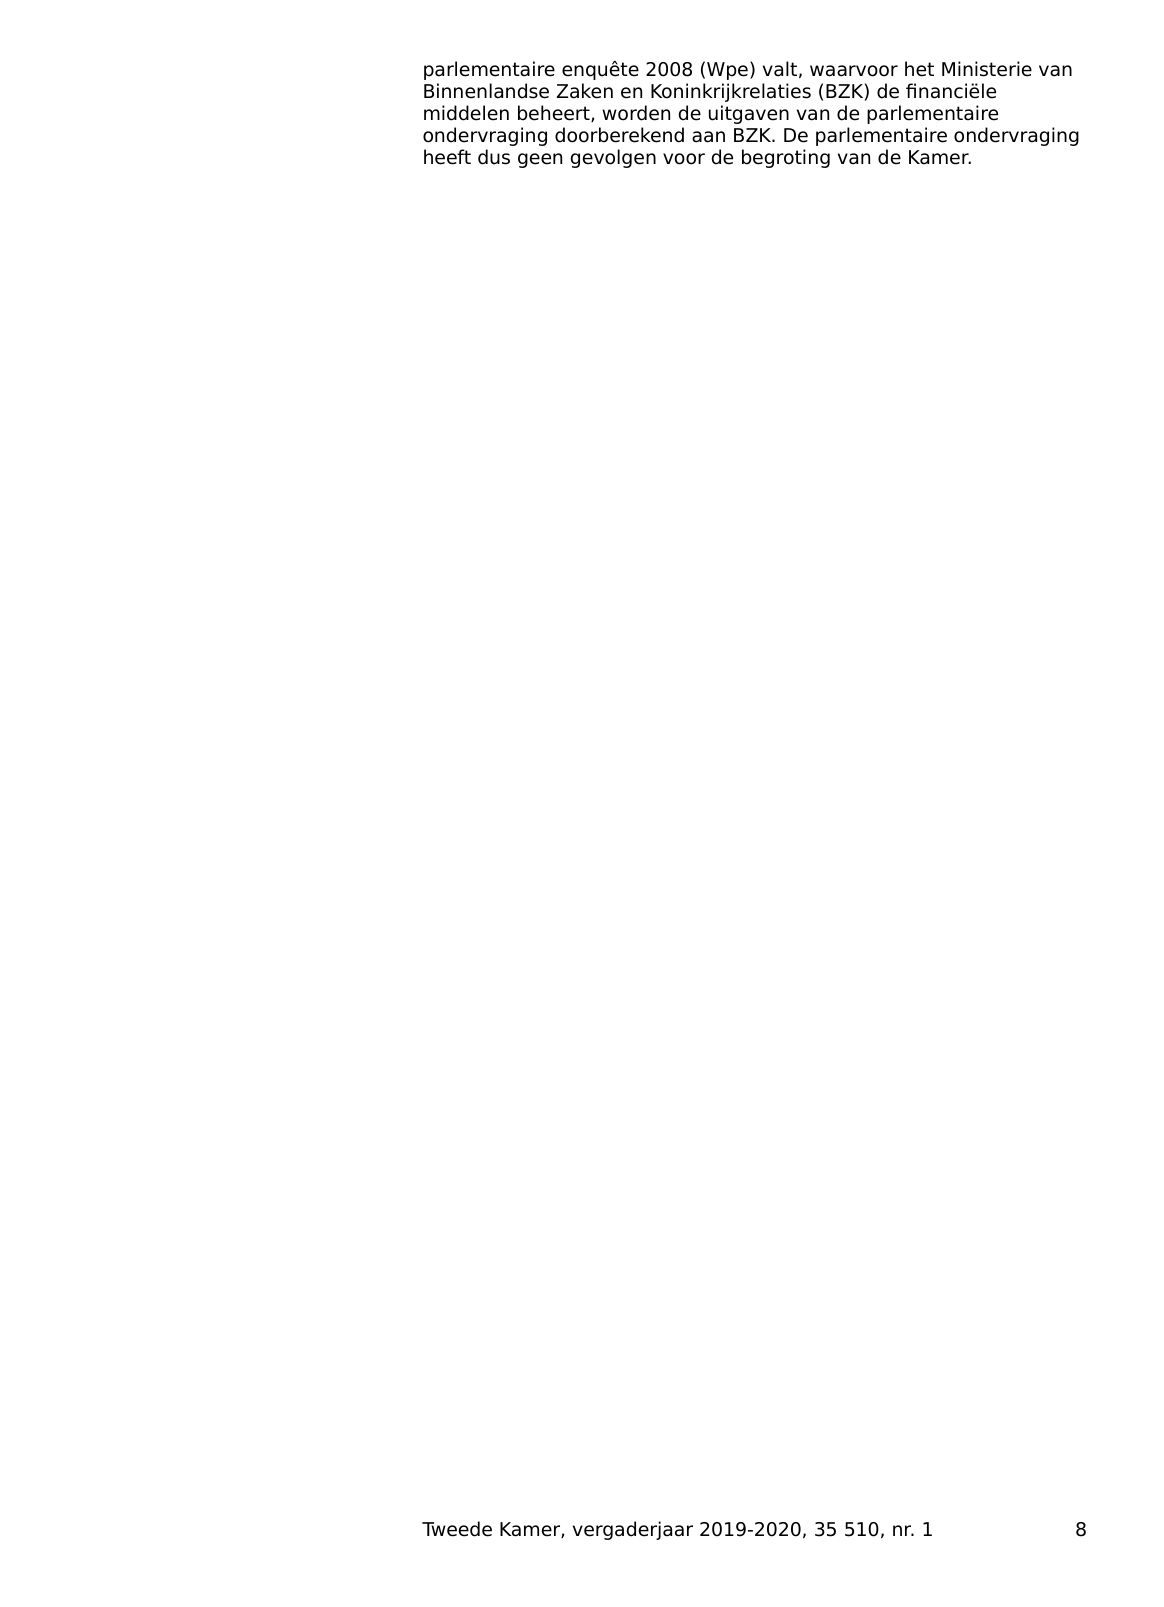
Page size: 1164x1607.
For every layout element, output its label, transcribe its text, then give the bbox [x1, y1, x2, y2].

text parlementaire enquête 2008 (Wpe) valt, waarvoor het Ministerie van Binnenlandse Zaken en Koninkrijkrelaties (BZK) de financiële middelen beheert, worden de uitgaven van de parlementaire ondervraging doorberekend aan BZK. De parlementaire ondervraging heeft dus geen gevolgen voor de begroting van de Kamer. [422, 59, 1087, 169]
